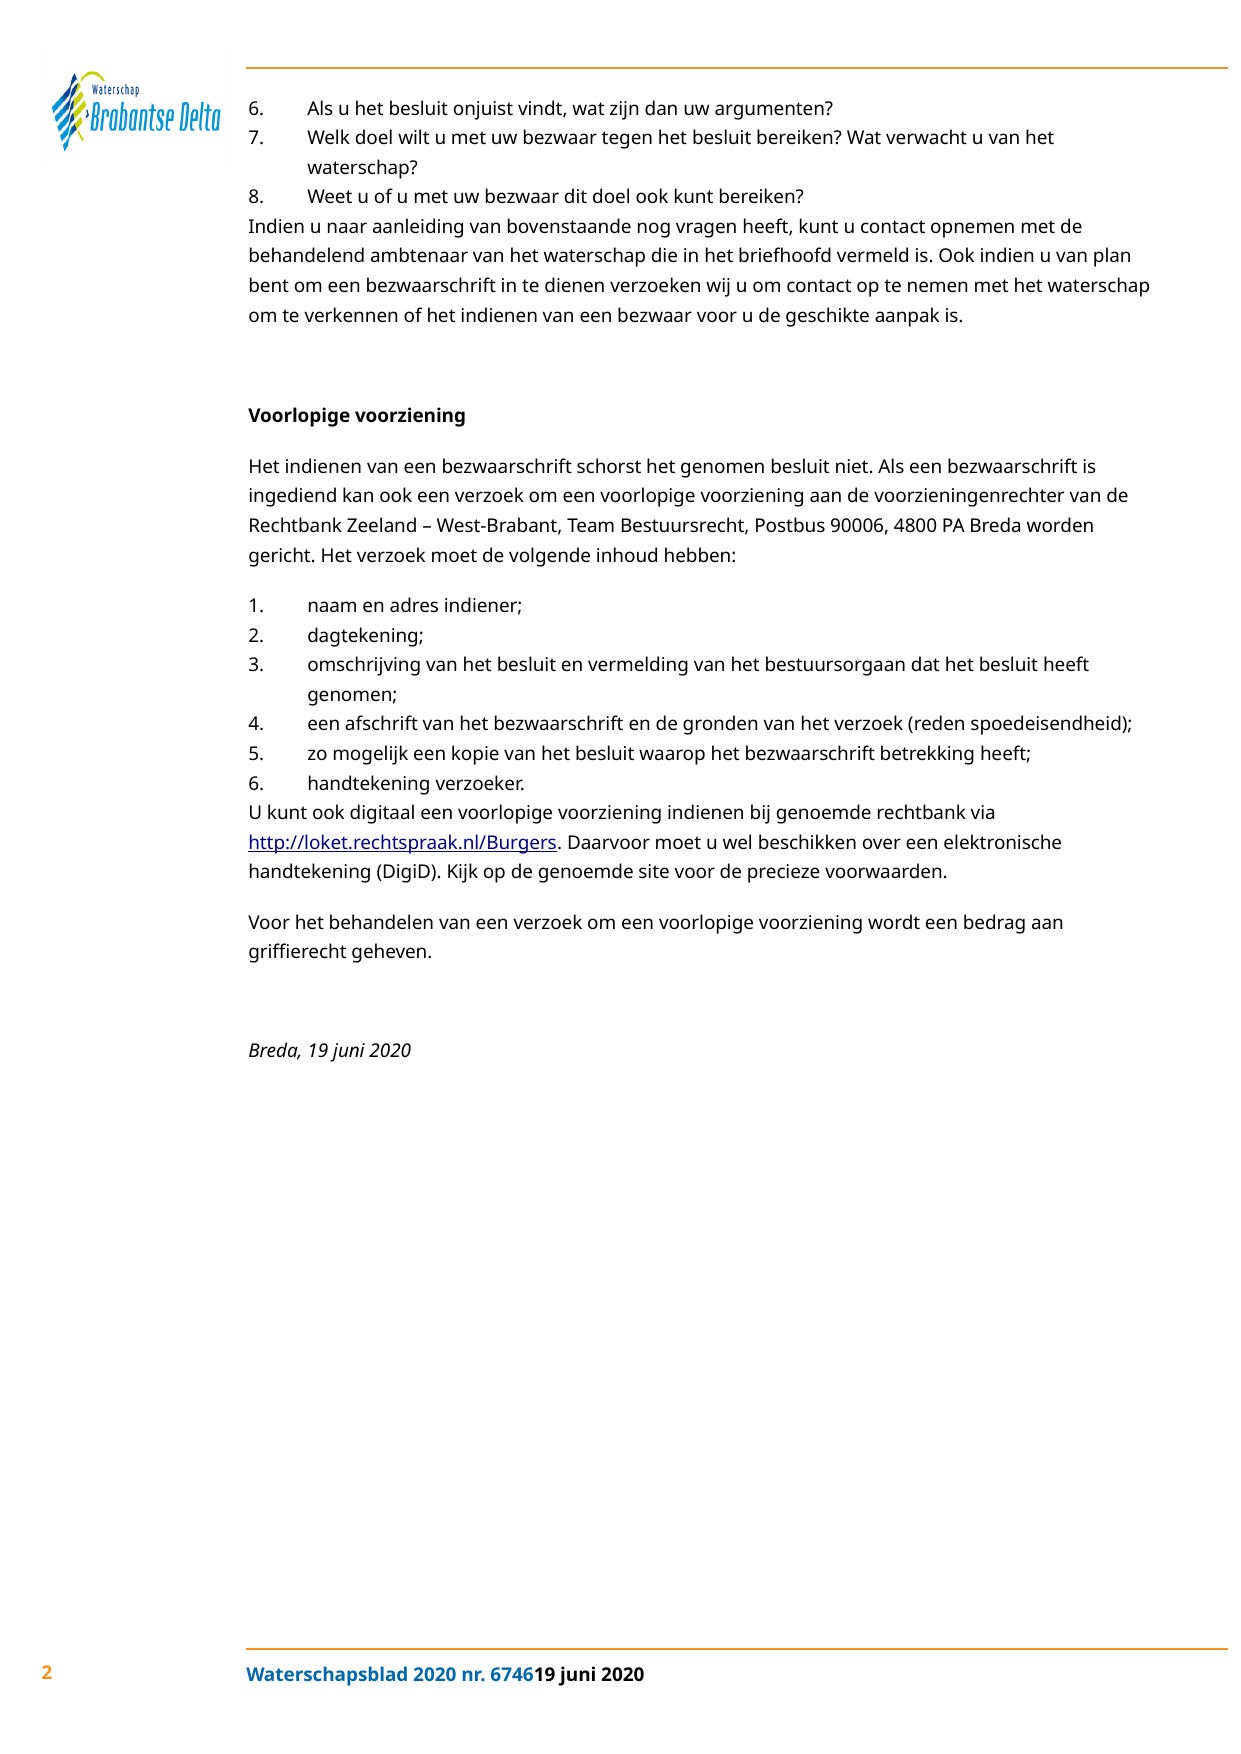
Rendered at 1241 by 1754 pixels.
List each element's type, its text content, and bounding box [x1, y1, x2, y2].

text Indien u naar aanleiding van bovenstaande nog vragen heeft, kunt u contact opnemen met de behandelend ambtenaar van het waterschap die in het briefhoofd vermeld is. Ook indien u van plan bent om een bezwaarschrift in te dienen verzoeken wij u om contact op te nemen met het waterschap om te verkennen of het indienen van een bezwaar voor u de geschikte aanpak is. [248, 213, 1152, 328]
list dagtekening; [248, 622, 1152, 648]
text Breda, 19 juni 2020 [248, 1037, 1152, 1062]
list een afschrift van het bezwaarschrift en de gronden van het verzoek (reden spoedeisendheid); [248, 711, 1152, 736]
text Het indienen van een bezwaarschrift schorst het genomen besluit niet. Als een bezwaarschrift is ingediend kan ook een verzoek om een voorlopige voorziening aan de voorzieningenrechter van de Rechtbank Zeeland – West-Brabant, Team Bestuursrecht, Postbus 90006, 4800 PA Breda worden gericht. Het verzoek moet de volgende inhoud hebben: [248, 453, 1152, 568]
list Welk doel wilt u met uw bezwaar tegen het besluit bereiken? Wat verwacht u van het waterschap? [248, 124, 1152, 180]
text Voorlopige voorziening [248, 403, 1152, 428]
text U kunt ook digitaal een voorlopige voorziening indienen bij genoemde rechtbank via http://loket.rechtspraak.nl/Burgers. Daarvoor moet u wel beschikken over een elektronische handtekening (DigiD). Kijk op de genoemde site voor de precieze voorwaarden. [248, 799, 1152, 884]
list Weet u of u met uw bezwaar dit doel ook kunt bereiken? [248, 183, 1152, 209]
picture [41, 47, 231, 172]
list naam en adres indiener; [248, 592, 1152, 618]
list handtekening verzoeker. [248, 770, 1152, 796]
list Als u het besluit onjuist vindt, wat zijn dan uw argumenten? [248, 95, 1152, 121]
text Voor het behandelen van een verzoek om een voorlopige voorziening wordt een bedrag aan griffierecht geheven. [248, 909, 1152, 964]
list zo mogelijk een kopie van het besluit waarop het bezwaarschrift betrekking heeft; [248, 740, 1152, 766]
list omschrijving van het besluit en vermelding van het bestuursorgaan dat het besluit heeft genomen; [248, 651, 1152, 707]
